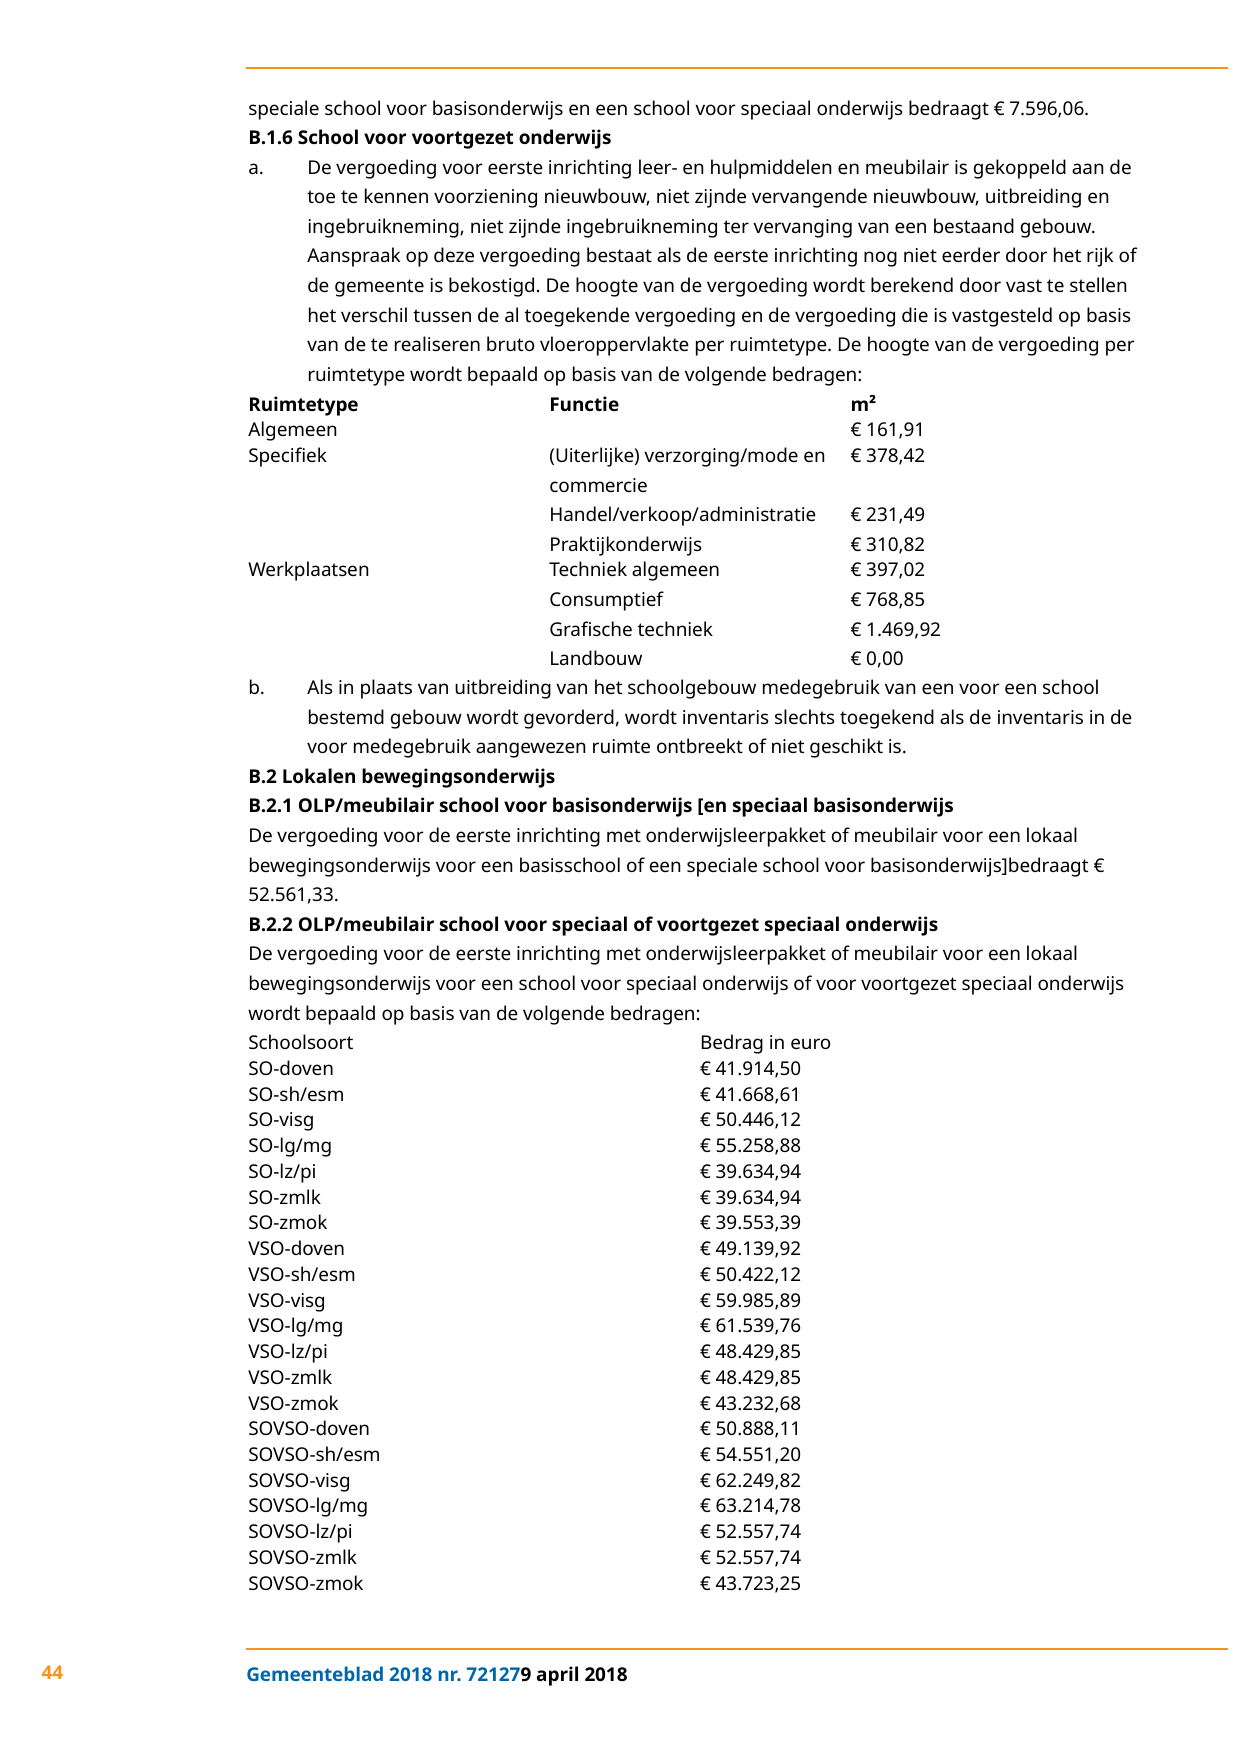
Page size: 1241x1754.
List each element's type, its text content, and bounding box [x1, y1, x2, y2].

text B.2 Lokalen bewegingsonderwijs [248, 763, 1152, 789]
table_cell € 55.258,88 [700, 1133, 1152, 1158]
table_cell VSO-zmok [248, 1390, 700, 1415]
table_header Ruimtetype [248, 391, 549, 416]
table_cell € 39.634,94 [700, 1184, 1152, 1209]
picture [41, 47, 231, 172]
table_header Functie [549, 391, 850, 416]
text B.2.2 OLP/meubilair school voor speciaal of voortgezet speciaal onderwijs [248, 911, 1152, 937]
table_cell Specifiek [248, 442, 549, 557]
table_cell € 43.232,68 [700, 1390, 1152, 1415]
table_cell € 397,02 € 768,85 € 1.469,92 € 0,00 [850, 557, 1152, 671]
text B.2.1 OLP/meubilair school voor basisonderwijs [en speciaal basisonderwijs [248, 793, 1152, 818]
table_cell € 54.551,20 [700, 1441, 1152, 1467]
table_cell SOVSO-zmlk [248, 1544, 700, 1570]
table_cell SOVSO-sh/esm [248, 1441, 700, 1467]
table_cell € 50.888,11 [700, 1415, 1152, 1441]
table_header Bedrag in euro [700, 1030, 1152, 1055]
table_cell € 52.557,74 [700, 1544, 1152, 1570]
table_cell € 61.539,76 [700, 1313, 1152, 1338]
table_cell SOVSO-visg [248, 1467, 700, 1493]
table_cell VSO-visg [248, 1287, 700, 1312]
table_cell € 59.985,89 [700, 1287, 1152, 1312]
table_cell Techniek algemeen Consumptief Grafische techniek Landbouw [549, 557, 850, 671]
text De vergoeding voor de eerste inrichting met onderwijsleerpakket of meubilair voor een lokaal bewegingsonderwijs voor een basisschool of een speciale school voor basisonderwijs]bedraagt € 52.561,33. [248, 822, 1152, 907]
text speciale school voor basisonderwijs en een school voor speciaal onderwijs bedraagt € 7.596,06. [248, 95, 1152, 121]
text De vergoeding voor de eerste inrichting met onderwijsleerpakket of meubilair voor een lokaal bewegingsonderwijs voor een school voor speciaal onderwijs of voor voortgezet speciaal onderwijs wordt bepaald op basis van de volgende bedragen: [248, 941, 1152, 1026]
table_cell € 50.446,12 [700, 1107, 1152, 1132]
table_cell € 49.139,92 [700, 1235, 1152, 1261]
table_header Schoolsoort [248, 1030, 700, 1055]
list Als in plaats van uitbreiding van het schoolgebouw medegebruik van een voor een school bestemd gebouw wordt gevorderd, wordt inventaris slechts toegekend als de inventaris in de voor medegebruik aangewezen ruimte ontbreekt of niet geschikt is. [248, 674, 1152, 759]
table_cell € 52.557,74 [700, 1518, 1152, 1544]
table_cell VSO-lz/pi [248, 1338, 700, 1364]
table_cell € 63.214,78 [700, 1493, 1152, 1518]
table_cell € 62.249,82 [700, 1467, 1152, 1493]
table_cell € 48.429,85 [700, 1338, 1152, 1364]
table_cell (Uiterlijke) verzorging/mode en commercie Handel/verkoop/administratie Praktijkonderwijs [549, 442, 850, 557]
table_cell € 43.723,25 [700, 1570, 1152, 1596]
table_cell [549, 416, 850, 442]
table_cell SO-visg [248, 1107, 700, 1132]
table_cell SO-zmlk [248, 1184, 700, 1209]
table_cell SO-zmok [248, 1210, 700, 1235]
table_cell € 39.634,94 [700, 1158, 1152, 1184]
table_cell SOVSO-lg/mg [248, 1493, 700, 1518]
table_cell € 41.914,50 [700, 1055, 1152, 1081]
table_cell VSO-zmlk [248, 1364, 700, 1390]
table_cell SO-lg/mg [248, 1133, 700, 1158]
table_cell VSO-sh/esm [248, 1261, 700, 1287]
table_cell SO-sh/esm [248, 1081, 700, 1107]
text B.1.6 School voor voortgezet onderwijs [248, 124, 1152, 150]
table_cell € 48.429,85 [700, 1364, 1152, 1390]
table_cell € 39.553,39 [700, 1210, 1152, 1235]
table_cell VSO-lg/mg [248, 1313, 700, 1338]
table_header m² [850, 391, 1152, 416]
table_cell € 41.668,61 [700, 1081, 1152, 1107]
table_cell Algemeen [248, 416, 549, 442]
table_cell € 378,42 € 231,49 € 310,82 [850, 442, 1152, 557]
table_cell SOVSO-doven [248, 1415, 700, 1441]
table_cell VSO-doven [248, 1235, 700, 1261]
table_cell Werkplaatsen [248, 557, 549, 671]
table_cell SOVSO-zmok [248, 1570, 700, 1596]
table_cell SOVSO-lz/pi [248, 1518, 700, 1544]
list De vergoeding voor eerste inrichting leer- en hulpmiddelen en meubilair is gekoppeld aan de toe te kennen voorziening nieuwbouw, niet zijnde vervangende nieuwbouw, uitbreiding en ingebruikneming, niet zijnde ingebruikneming ter vervanging van een bestaand gebouw. Aanspraak op deze vergoeding bestaat als de eerste inrichting nog niet eerder door het rijk of de gemeente is bekostigd. De hoogte van de vergoeding wordt berekend door vast te stellen het verschil tussen de al toegekende vergoeding en de vergoeding die is vastgesteld op basis van de te realiseren bruto vloeroppervlakte per ruimtetype. De hoogte van de vergoeding per ruimtetype wordt bepaald op basis van de volgende bedragen: [248, 154, 1152, 387]
table_cell € 161,91 [850, 416, 1152, 442]
table_cell SO-lz/pi [248, 1158, 700, 1184]
table_cell € 50.422,12 [700, 1261, 1152, 1287]
table_cell SO-doven [248, 1055, 700, 1081]
